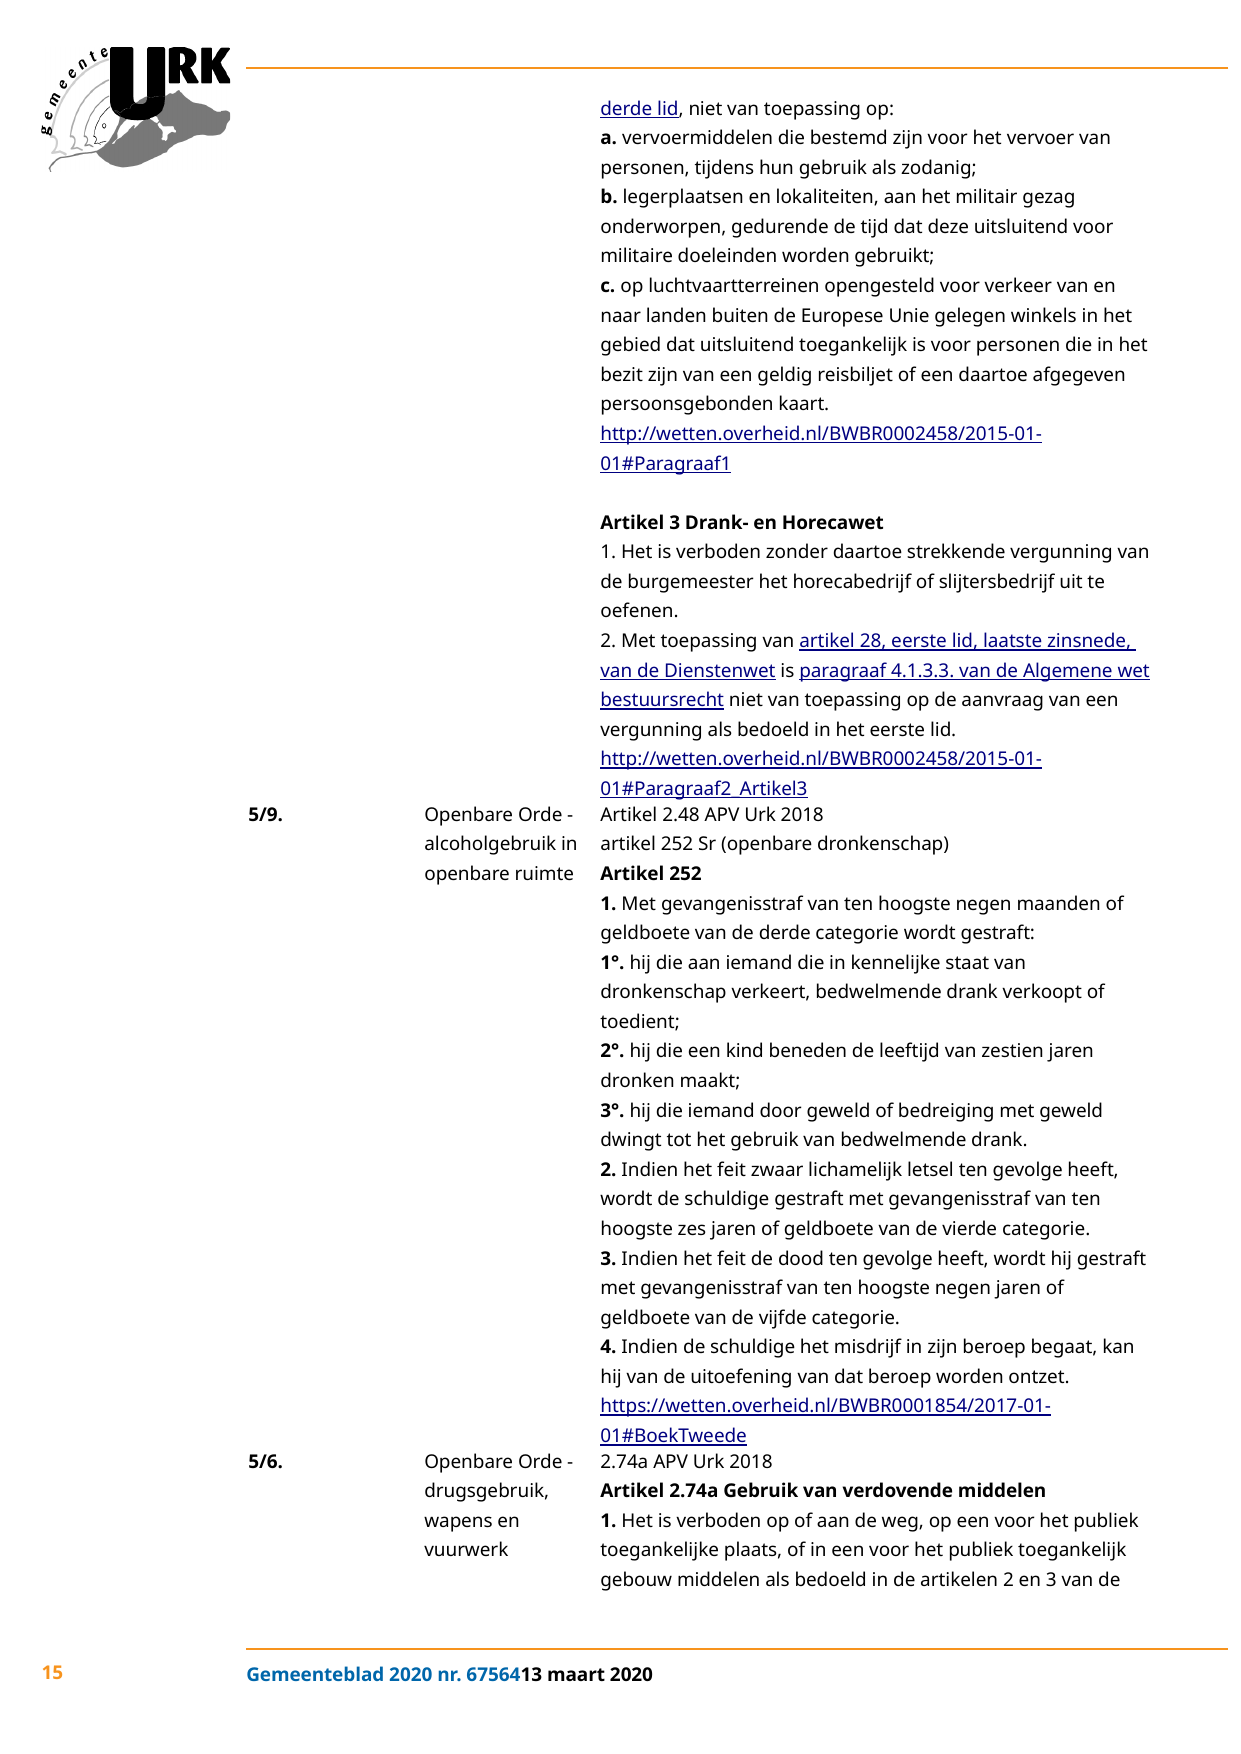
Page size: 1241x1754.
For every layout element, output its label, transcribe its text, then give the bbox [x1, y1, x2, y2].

table_cell 5/9. [248, 801, 424, 1448]
table_cell derde lid, niet van toepassing op: a. vervoermiddelen die bestemd zijn voor het vervoer van personen, tijdens hun gebruik als zodanig; b. legerplaatsen en lokaliteiten, aan het militair gezag onderworpen, gedurende de tijd dat deze uitsluitend voor militaire doeleinden worden gebruikt; c. op luchtvaartterreinen opengesteld voor verkeer van en naar landen buiten de Europese Unie gelegen winkels in het gebied dat uitsluitend toegankelijk is voor personen die in het bezit zijn van een geldig reisbiljet of een daartoe afgegeven persoonsgebonden kaart. http://wetten.overheid.nl/BWBR0002458/2015-01-01#Paragraaf1 Artikel 3 Drank- en Horecawet 1. Het is verboden zonder daartoe strekkende vergunning van de burgemeester het horecabedrijf of slijtersbedrijf uit te oefenen. 2. Met toepassing van artikel 28, eerste lid, laatste zinsnede, van de Dienstenwet is paragraaf 4.1.3.3. van de Algemene wet bestuursrecht niet van toepassing op de aanvraag van een vergunning als bedoeld in het eerste lid. http://wetten.overheid.nl/BWBR0002458/2015-01-01#Paragraaf2_Artikel3 [600, 95, 1152, 801]
table_cell [424, 95, 600, 801]
table_cell Openbare Orde - drugsgebruik, wapens en vuurwerk [424, 1448, 600, 1592]
table_cell 5/6. [248, 1448, 424, 1592]
table_cell [248, 95, 424, 801]
table_cell Artikel 2.48 APV Urk 2018 artikel 252 Sr (openbare dronkenschap) Artikel 252 1. Met gevangenisstraf van ten hoogste negen maanden of geldboete van de derde categorie wordt gestraft: 1°. hij die aan iemand die in kennelijke staat van dronkenschap verkeert, bedwelmende drank verkoopt of toedient; 2°. hij die een kind beneden de leeftijd van zestien jaren dronken maakt; 3°. hij die iemand door geweld of bedreiging met geweld dwingt tot het gebruik van bedwelmende drank. 2. Indien het feit zwaar lichamelijk letsel ten gevolge heeft, wordt de schuldige gestraft met gevangenisstraf van ten hoogste zes jaren of geldboete van de vierde categorie. 3. Indien het feit de dood ten gevolge heeft, wordt hij gestraft met gevangenisstraf van ten hoogste negen jaren of geldboete van de vijfde categorie. 4. Indien de schuldige het misdrijf in zijn beroep begaat, kan hij van de uitoefening van dat beroep worden ontzet. https://wetten.overheid.nl/BWBR0001854/2017-01-01#BoekTweede [600, 801, 1152, 1448]
table_cell Openbare Orde - alcoholgebruik in openbare ruimte [424, 801, 600, 1448]
table_cell 2.74a APV Urk 2018 Artikel 2.74a Gebruik van verdovende middelen 1. Het is verboden op of aan de weg, op een voor het publiek toegankelijke plaats, of in een voor het publiek toegankelijk gebouw middelen als bedoeld in de artikelen 2 en 3 van de [600, 1448, 1152, 1592]
picture [41, 47, 231, 172]
